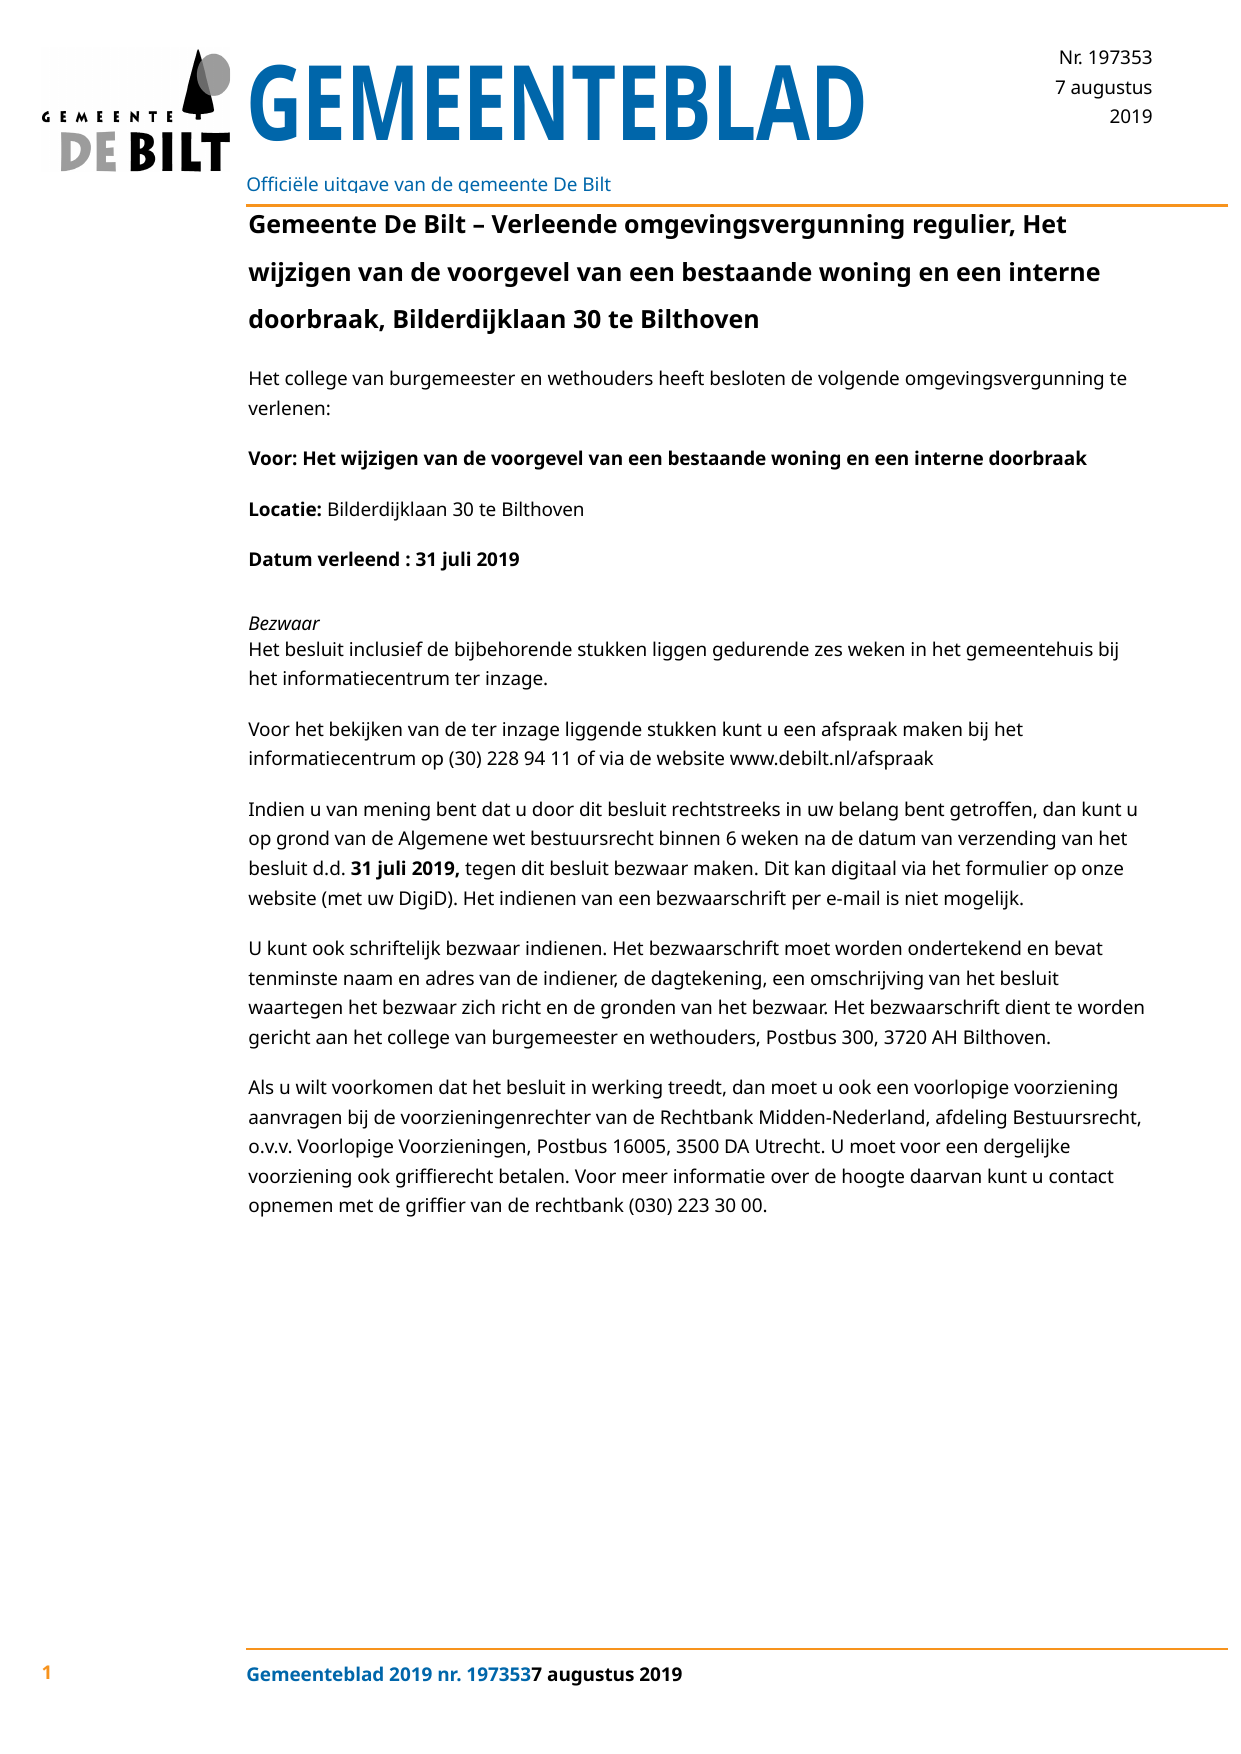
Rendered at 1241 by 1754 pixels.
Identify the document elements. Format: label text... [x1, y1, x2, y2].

text Als u wilt voorkomen dat het besluit in werking treedt, dan moet u ook een voorlopige voorziening aanvragen bij de voorzieningenrechter van de Rechtbank Midden-Nederland, afdeling Bestuursrecht, o.v.v. Voorlopige Voorzieningen, Postbus 16005, 3500 DA Utrecht. U moet voor een dergelijke voorziening ook griffierecht betalen. Voor meer informatie over de hoogte daarvan kunt u contact opnemen met de griffier van de rechtbank (030) 223 30 00. [248, 1074, 1152, 1218]
text U kunt ook schriftelijk bezwaar indienen. Het bezwaarschrift moet worden ondertekend en bevat tenminste naam en adres van de indiener, de dagtekening, een omschrijving van het besluit waartegen het bezwaar zich richt en de gronden van het bezwaar. Het bezwaarschrift dient te worden gericht aan het college van burgemeester en wethouders, Postbus 300, 3720 AH Bilthoven. [248, 935, 1152, 1050]
text Gemeente De Bilt – Verleende omgevingsvergunning regulier, Het wijzigen van de voorgevel van een bestaande woning en een interne doorbraak, Bilderdijklaan 30 te Bilthoven [248, 207, 1152, 336]
text Locatie: Bilderdijklaan 30 te Bilthoven [248, 496, 1152, 522]
text Het besluit inclusief de bijbehorende stukken liggen gedurende zes weken in het gemeentehuis bij het informatiecentrum ter inzage. [248, 636, 1152, 691]
text Bezwaar [248, 610, 1152, 636]
text Het college van burgemeester en wethouders heeft besloten de volgende omgevingsvergunning te verlenen: [248, 366, 1152, 421]
text Datum verleend : 31 juli 2019 [248, 546, 1152, 572]
picture [41, 47, 231, 172]
text Voor het bekijken van de ter inzage liggende stukken kunt u een afspraak maken bij het informatiecentrum op (30) 228 94 11 of via de website www.debilt.nl/afspraak [248, 716, 1152, 771]
text Voor: Het wijzigen van de voorgevel van een bestaande woning en een interne doorbraak [248, 446, 1152, 471]
text Indien u van mening bent dat u door dit besluit rechtstreeks in uw belang bent getroffen, dan kunt u op grond van de Algemene wet bestuursrecht binnen 6 weken na de datum van verzending van het besluit d.d. 31 juli 2019, tegen dit besluit bezwaar maken. Dit kan digitaal via het formulier op onze website (met uw DigiD). Het indienen van een bezwaarschrift per e-mail is niet mogelijk. [248, 796, 1152, 911]
